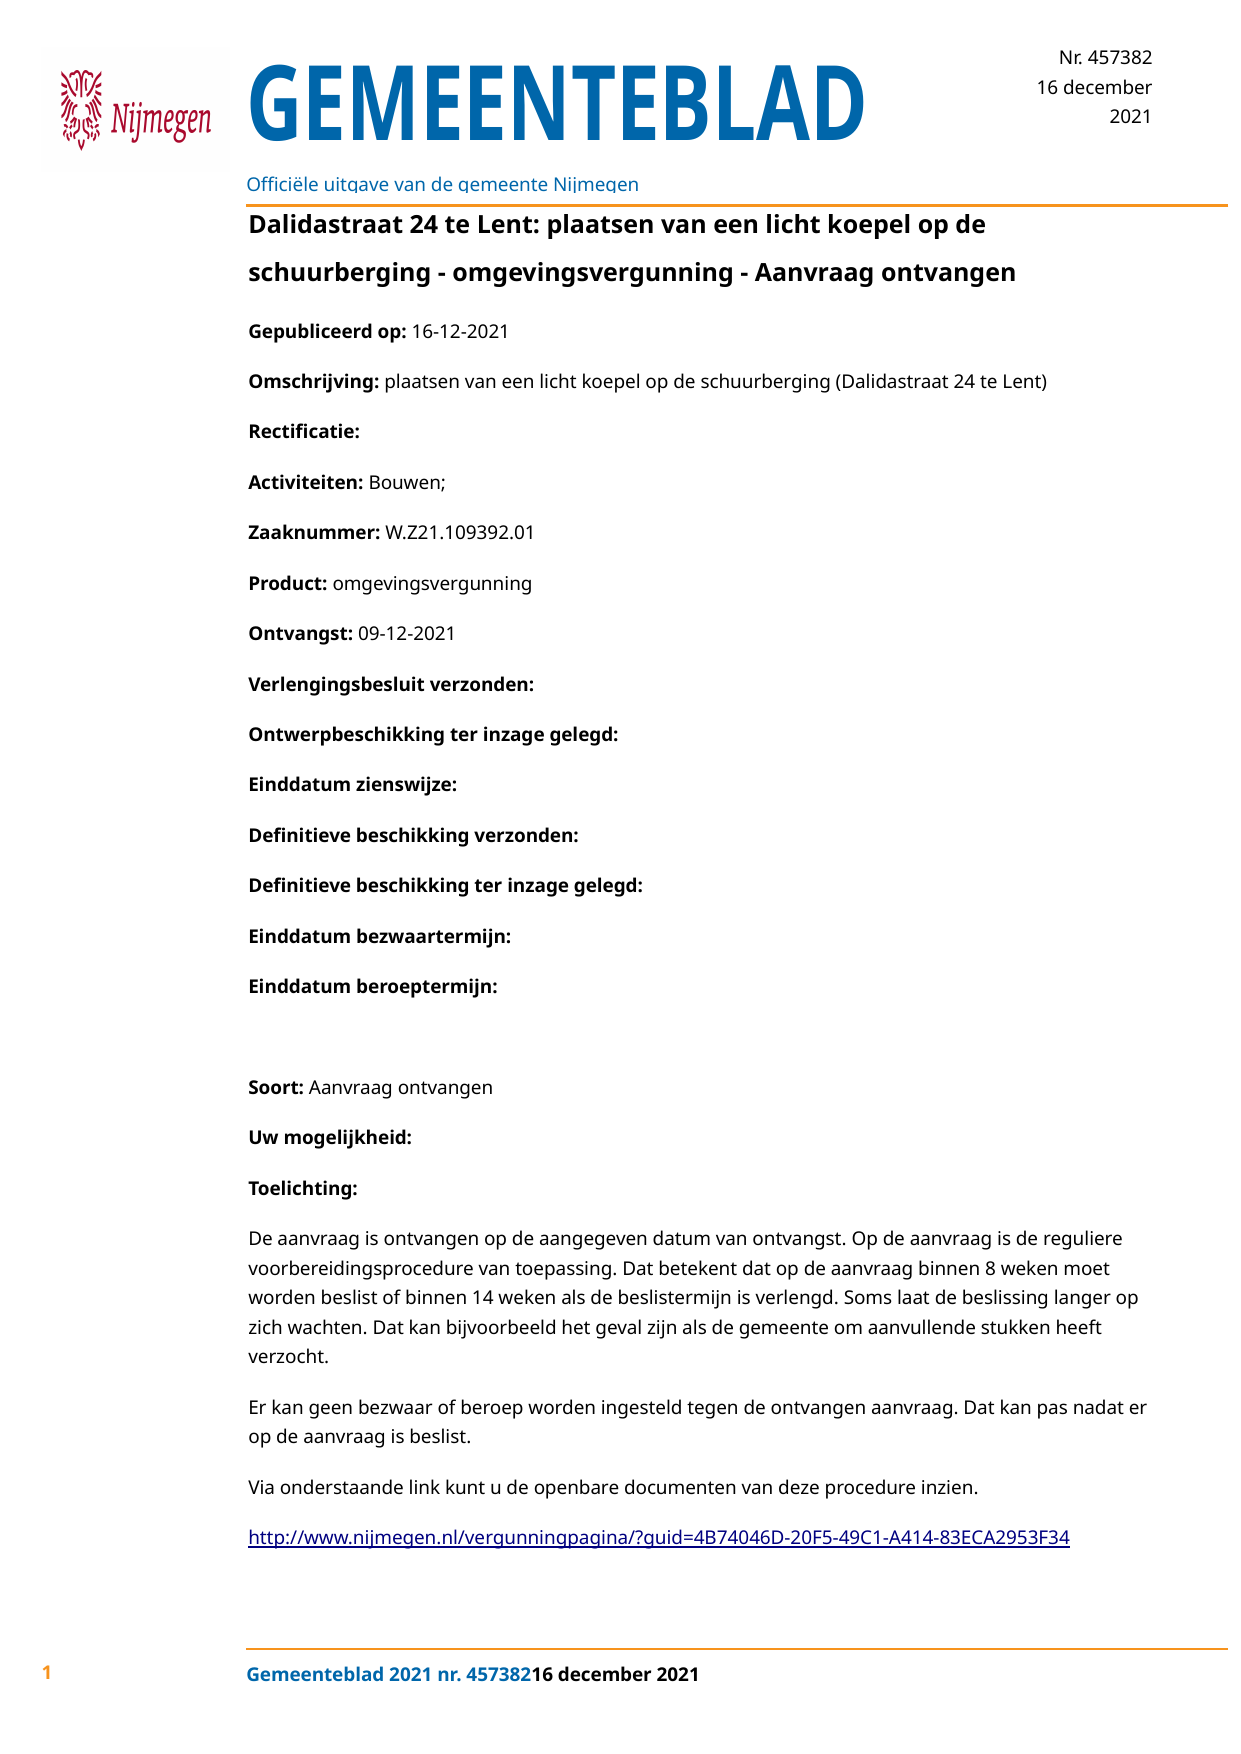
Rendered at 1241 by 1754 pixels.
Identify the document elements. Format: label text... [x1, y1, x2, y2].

text http://www.nijmegen.nl/vergunningpagina/?guid=4B74046D-20F5-49C1-A414-83ECA2953F34 [248, 1524, 1152, 1550]
text De aanvraag is ontvangen op de aangegeven datum van ontvangst. Op de aanvraag is de reguliere voorbereidingsprocedure van toepassing. Dat betekent dat op de aanvraag binnen 8 weken moet worden beslist of binnen 14 weken als de beslistermijn is verlengd. Soms laat de beslissing langer op zich wachten. Dat kan bijvoorbeeld het geval zijn als de gemeente om aanvullende stukken heeft verzocht. [248, 1225, 1152, 1369]
text Soort: Aanvraag ontvangen [248, 1074, 1152, 1100]
text Via onderstaande link kunt u de openbare documenten van deze procedure inzien. [248, 1474, 1152, 1500]
text Einddatum beroeptermijn: [248, 973, 1152, 999]
text Gepubliceerd op: 16-12-2021 [248, 318, 1152, 344]
text Rectificatie: [248, 419, 1152, 444]
text Dalidastraat 24 te Lent: plaatsen van een licht koepel op de schuurberging - omgevingsvergunning - Aanvraag ontvangen [248, 207, 1152, 288]
text Product: omgevingsvergunning [248, 570, 1152, 596]
text Einddatum bezwaartermijn: [248, 923, 1152, 949]
text Er kan geen bezwaar of beroep worden ingesteld tegen de ontvangen aanvraag. Dat kan pas nadat er op de aanvraag is beslist. [248, 1394, 1152, 1449]
text Verlengingsbesluit verzonden: [248, 671, 1152, 697]
text Activiteiten: Bouwen; [248, 469, 1152, 495]
picture [41, 47, 231, 172]
text Omschrijving: plaatsen van een licht koepel op de schuurberging (Dalidastraat 24 te Lent) [248, 368, 1152, 394]
text Uw mogelijkheid: [248, 1124, 1152, 1150]
text Definitieve beschikking verzonden: [248, 822, 1152, 848]
text Definitieve beschikking ter inzage gelegd: [248, 872, 1152, 898]
text Zaaknummer: W.Z21.109392.01 [248, 519, 1152, 545]
text Ontvangst: 09-12-2021 [248, 620, 1152, 646]
text Toelichting: [248, 1175, 1152, 1201]
text Einddatum zienswijze: [248, 772, 1152, 797]
text Ontwerpbeschikking ter inzage gelegd: [248, 721, 1152, 747]
